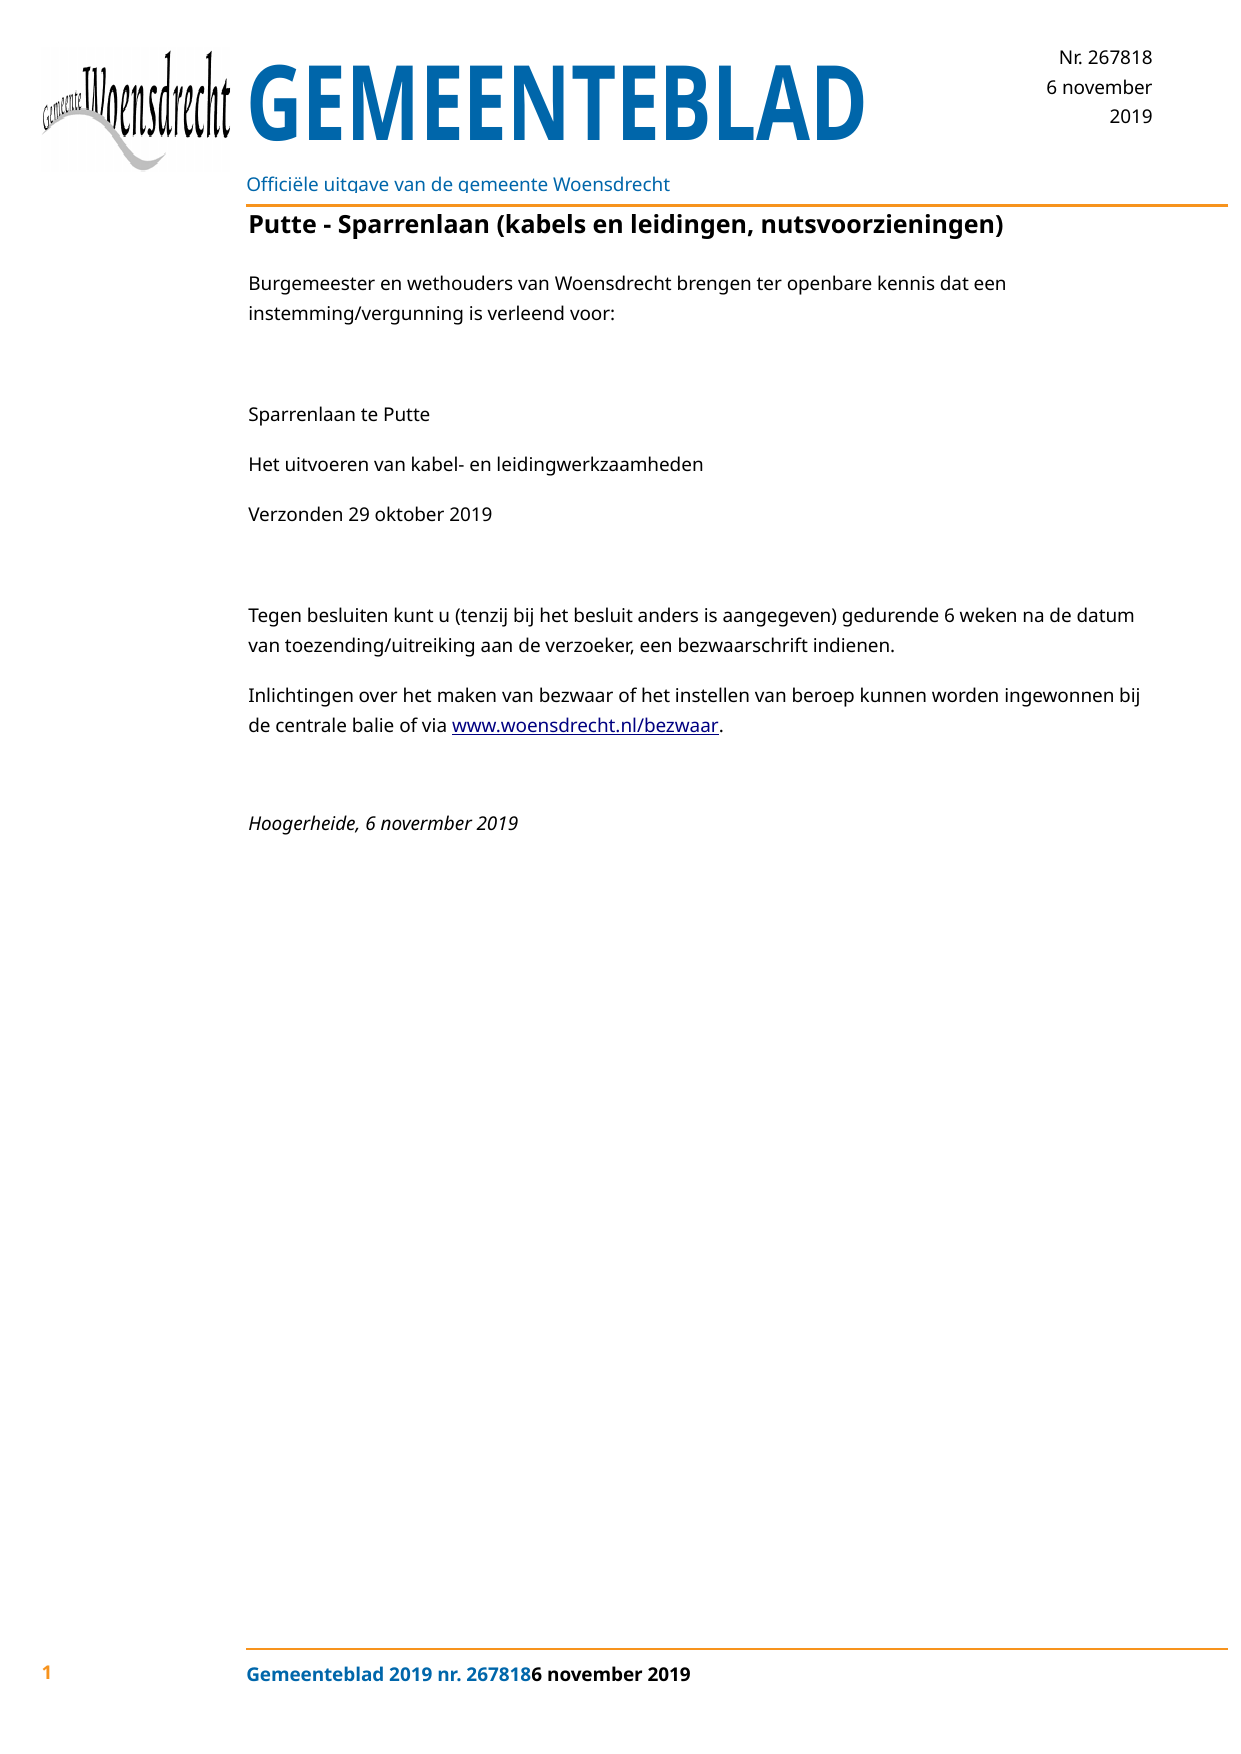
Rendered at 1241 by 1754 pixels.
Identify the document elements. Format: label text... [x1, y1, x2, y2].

picture [41, 47, 231, 172]
text Verzonden 29 oktober 2019 [248, 502, 1152, 527]
text Putte - Sparrenlaan (kabels en leidingen, nutsvoorzieningen) [248, 207, 1152, 241]
text Hoogerheide, 6 novermber 2019 [248, 810, 1152, 836]
text Het uitvoeren van kabel- en leidingwerkzaamheden [248, 451, 1152, 477]
text Sparrenlaan te Putte [248, 401, 1152, 426]
text Inlichtingen over het maken van bezwaar of het instellen van beroep kunnen worden ingewonnen bij de centrale balie of via www.woensdrecht.nl/bezwaar. [248, 682, 1152, 738]
text Tegen besluiten kunt u (tenzij bij het besluit anders is aangegeven) gedurende 6 weken na de datum van toezending/uitreiking aan de verzoeker, een bezwaarschrift indienen. [248, 602, 1152, 658]
text Burgemeester en wethouders van Woensdrecht brengen ter openbare kennis dat een instemming/vergunning is verleend voor: [248, 270, 1152, 326]
